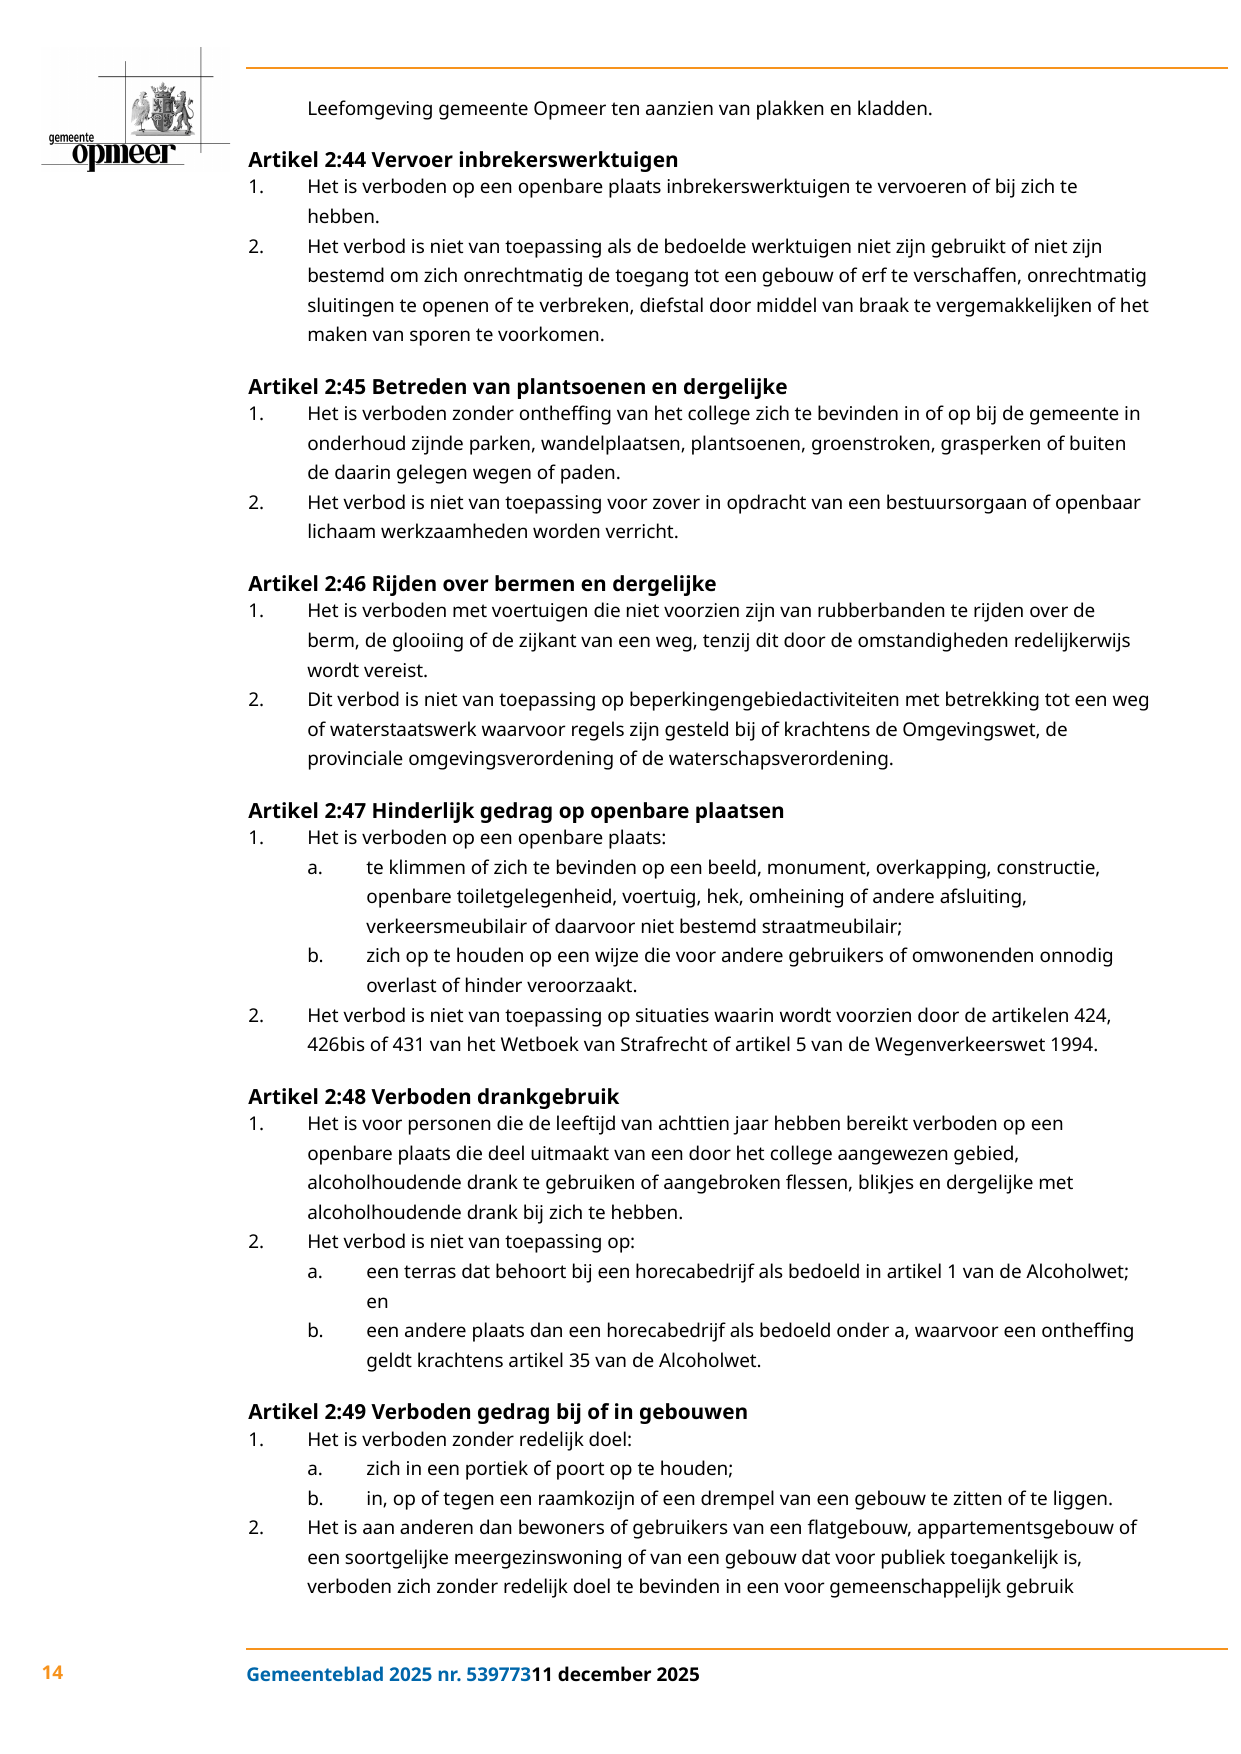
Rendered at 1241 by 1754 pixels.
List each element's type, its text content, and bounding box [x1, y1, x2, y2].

list Het verbod is niet van toepassing op: [248, 1229, 1152, 1254]
text Artikel 2:47 Hinderlijk gedrag op openbare plaatsen [248, 796, 1152, 824]
list Het is verboden met voertuigen die niet voorzien zijn van rubberbanden te rijden over de berm, de glooiing of de zijkant van een weg, tenzij dit door de omstandigheden redelijkerwijs wordt vereist. [248, 598, 1152, 682]
list te klimmen of zich te bevinden op een beeld, monument, overkapping, constructie, openbare toiletgelegenheid, voertuig, hek, omheining of andere afsluiting, verkeersmeubilair of daarvoor niet bestemd straatmeubilair; [307, 854, 1152, 939]
list een terras dat behoort bij een horecabedrijf als bedoeld in artikel 1 van de Alcoholwet; en [307, 1258, 1152, 1313]
text Artikel 2:44 Vervoer inbrekerswerktuigen [248, 145, 1152, 174]
list Leefomgeving gemeente Opmeer ten aanzien van plakken en kladden. [248, 95, 1152, 121]
list Het verbod is niet van toepassing op situaties waarin wordt voorzien door de artikelen 424, 426bis of 431 van het Wetboek van Strafrecht of artikel 5 van de Wegenverkeerswet 1994. [248, 1002, 1152, 1057]
text Artikel 2:48 Verboden drankgebruik [248, 1082, 1152, 1110]
list een andere plaats dan een horecabedrijf als bedoeld onder a, waarvoor een ontheffing geldt krachtens artikel 35 van de Alcoholwet. [307, 1317, 1152, 1373]
list Het is verboden op een openbare plaats inbrekerswerktuigen te vervoeren of bij zich te hebben. [248, 174, 1152, 229]
list Het verbod is niet van toepassing voor zover in opdracht van een bestuursorgaan of openbaar lichaam werkzaamheden worden verricht. [248, 489, 1152, 544]
list Het is verboden op een openbare plaats: [248, 824, 1152, 850]
list Dit verbod is niet van toepassing op beperkingengebiedactiviteiten met betrekking tot een weg of waterstaatswerk waarvoor regels zijn gesteld bij of krachtens de Omgevingswet, de provinciale omgevingsverordening of de waterschapsverordening. [248, 686, 1152, 771]
list zich in een portiek of poort op te houden; [307, 1455, 1152, 1481]
picture [41, 47, 231, 172]
list in, op of tegen een raamkozijn of een drempel van een gebouw te zitten of te liggen. [307, 1485, 1152, 1511]
list Het is verboden zonder ontheffing van het college zich te bevinden in of op bij de gemeente in onderhoud zijnde parken, wandelplaatsen, plantsoenen, groenstroken, grasperken of buiten de daarin gelegen wegen of paden. [248, 400, 1152, 485]
list zich op te houden op een wijze die voor andere gebruikers of omwonenden onnodig overlast of hinder veroorzaakt. [307, 943, 1152, 998]
text Artikel 2:46 Rijden over bermen en dergelijke [248, 569, 1152, 598]
list Het verbod is niet van toepassing als de bedoelde werktuigen niet zijn gebruikt of niet zijn bestemd om zich onrechtmatig de toegang tot een gebouw of erf te verschaffen, onrechtmatig sluitingen te openen of te verbreken, diefstal door middel van braak te vergemakkelijken of het maken van sporen te voorkomen. [248, 233, 1152, 347]
list Het is verboden zonder redelijk doel: [248, 1426, 1152, 1452]
list Het is voor personen die de leeftijd van achttien jaar hebben bereikt verboden op een openbare plaats die deel uitmaakt van een door het college aangewezen gebied, alcoholhoudende drank te gebruiken of aangebroken flessen, blikjes en dergelijke met alcoholhoudende drank bij zich te hebben. [248, 1110, 1152, 1225]
list Het is aan anderen dan bewoners of gebruikers van een flatgebouw, appartementsgebouw of een soortgelijke meergezinswoning of van een gebouw dat voor publiek toegankelijk is, verboden zich zonder redelijk doel te bevinden in een voor gemeenschappelijk gebruik [248, 1514, 1152, 1599]
text Artikel 2:49 Verboden gedrag bij of in gebouwen [248, 1397, 1152, 1426]
text Artikel 2:45 Betreden van plantsoenen en dergelijke [248, 372, 1152, 400]
